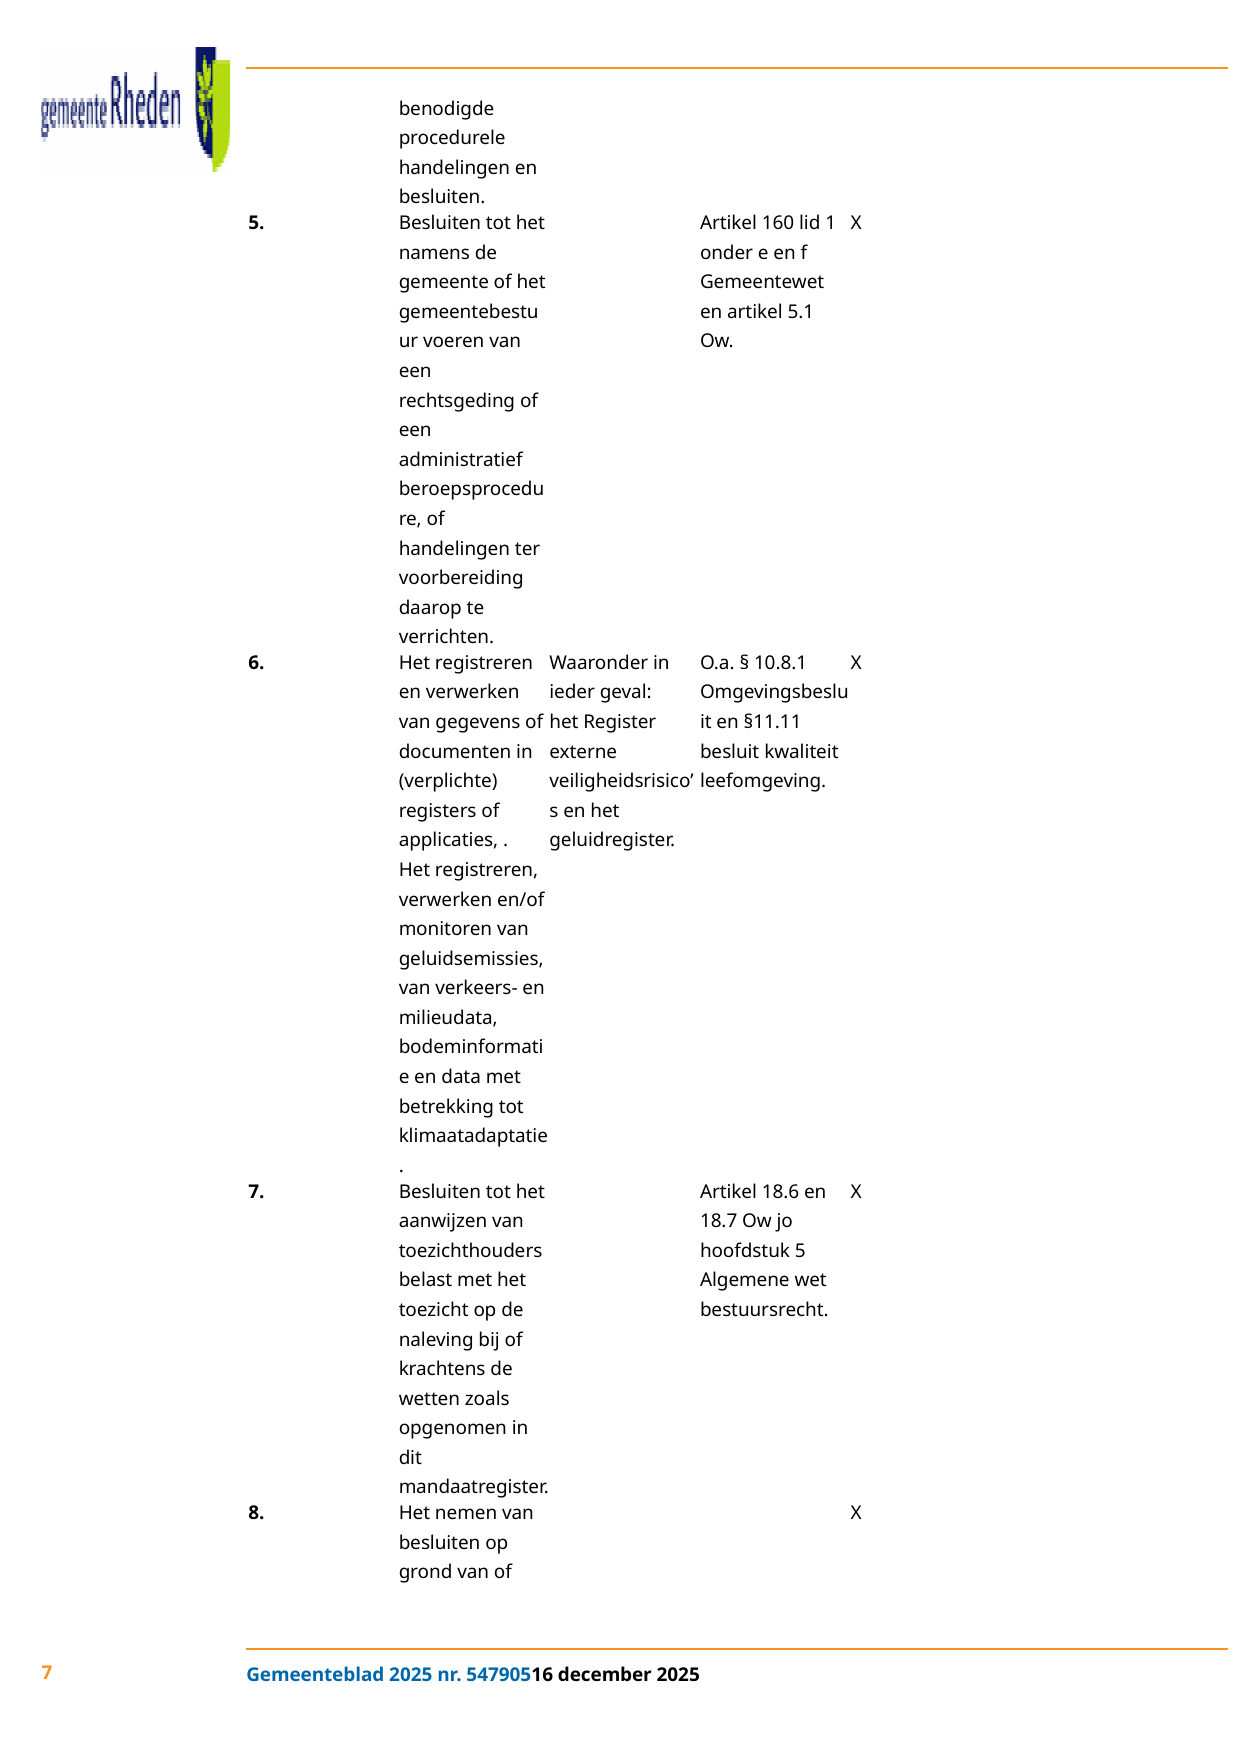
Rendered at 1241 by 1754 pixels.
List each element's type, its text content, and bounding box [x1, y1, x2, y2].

table_cell Artikel 160 lid 1 onder e en f Gemeentewet en artikel 5.1 Ow. [700, 209, 850, 649]
table_cell [1001, 1499, 1152, 1584]
table_cell [1001, 1178, 1152, 1499]
table_cell [850, 95, 1001, 209]
table_cell 6. [248, 649, 398, 1178]
table_cell [1001, 95, 1152, 209]
table_cell X [850, 649, 1001, 1178]
table_cell Waaronder in ieder geval: het Register externe veiligheidsrisico’s en het geluidregister. [549, 649, 700, 1178]
table_cell X [850, 209, 1001, 649]
table_cell Het registreren en verwerken van gegevens of documenten in (verplichte) registers of applicaties, . Het registreren, verwerken en/of monitoren van geluidsemissies, van verkeers- en milieudata, bodeminformatie en data met betrekking tot klimaatadaptatie. [399, 649, 549, 1178]
table_cell [549, 1499, 700, 1584]
table_cell O.a. § 10.8.1 Omgevingsbesluit en §11.11 besluit kwaliteit leefomgeving. [700, 649, 850, 1178]
table_cell [549, 95, 700, 209]
table_cell X [850, 1178, 1001, 1499]
picture [41, 47, 231, 172]
table_cell benodigde procedurele handelingen en besluiten. [399, 95, 549, 209]
table_cell 8. [248, 1499, 398, 1584]
table_cell 5. [248, 209, 398, 649]
table_cell 7. [248, 1178, 398, 1499]
table_cell Artikel 18.6 en 18.7 Ow jo hoofdstuk 5 Algemene wet bestuursrecht. [700, 1178, 850, 1499]
table_cell [248, 95, 398, 209]
table_cell X [850, 1499, 1001, 1584]
table_cell Besluiten tot het aanwijzen van toezichthouders belast met het toezicht op de naleving bij of krachtens de wetten zoals opgenomen in dit mandaatregister. [399, 1178, 549, 1499]
table_cell [549, 1178, 700, 1499]
table_cell Besluiten tot het namens de gemeente of het gemeentebestuur voeren van een rechtsgeding of een administratief beroepsprocedure, of handelingen ter voorbereiding daarop te verrichten. [399, 209, 549, 649]
table_cell [700, 95, 850, 209]
table_cell [700, 1499, 850, 1584]
table_cell [1001, 649, 1152, 1178]
table_cell [1001, 209, 1152, 649]
table_cell [549, 209, 700, 649]
table_cell Het nemen van besluiten op grond van of [399, 1499, 549, 1584]
